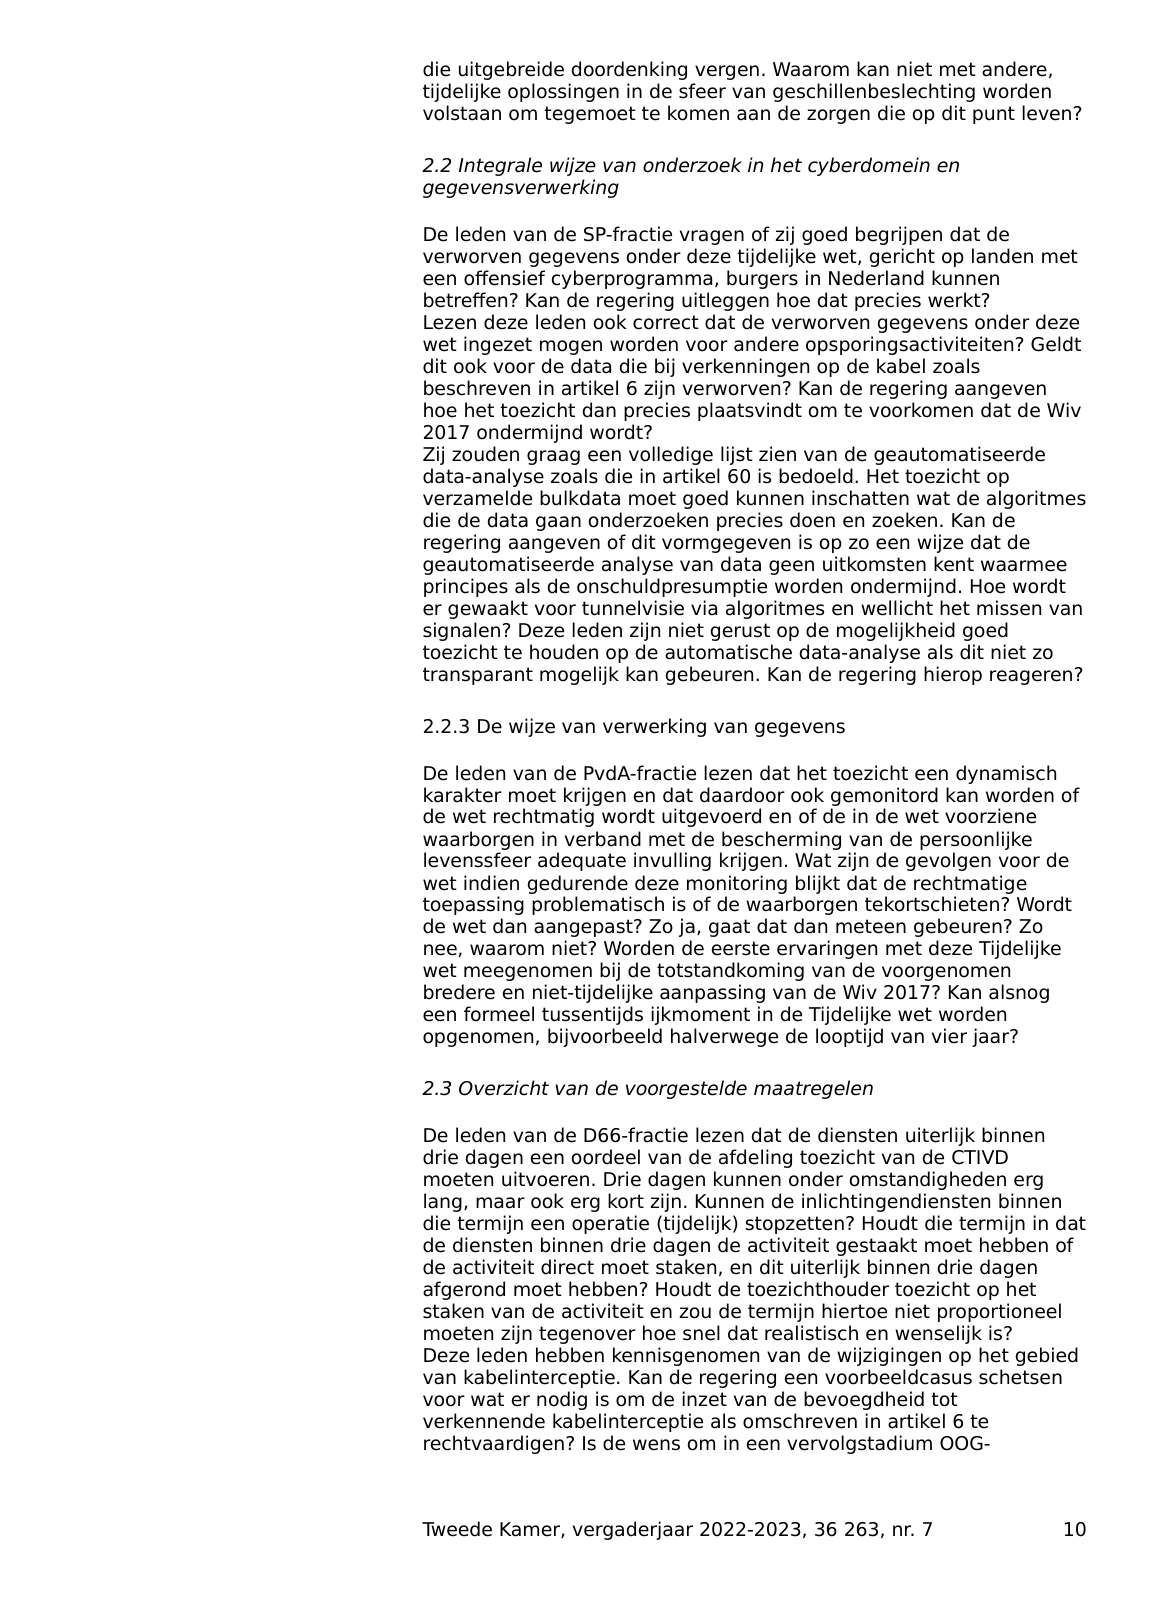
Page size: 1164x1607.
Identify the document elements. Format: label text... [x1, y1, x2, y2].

subtitle 2.2 Integrale wijze van onderzoek in het cyberdomein en gegevensverwerking [422, 155, 1087, 199]
text De leden van de PvdA-fractie lezen dat het toezicht een dynamisch karakter moet krijgen en dat daardoor ook gemonitord kan worden of de wet rechtmatig wordt uitgevoerd en of de in de wet voorziene waarborgen in verband met de bescherming van de persoonlijke levenssfeer adequate invulling krijgen. Wat zijn de gevolgen voor de wet indien gedurende deze monitoring blijkt dat de rechtmatige toepassing problematisch is of de waarborgen tekortschieten? Wordt de wet dan aangepast? Zo ja, gaat dat dan meteen gebeuren? Zo nee, waarom niet? Worden de eerste ervaringen met deze Tijdelijke wet meegenomen bij de totstandkoming van de voorgenomen bredere en niet-tijdelijke aanpassing van de Wiv 2017? Kan alsnog een formeel tussentijds ijkmoment in de Tijdelijke wet worden opgenomen, bijvoorbeeld halverwege de looptijd van vier jaar? [422, 762, 1087, 1048]
text die uitgebreide doordenking vergen. Waarom kan niet met andere, tijdelijke oplossingen in de sfeer van geschillenbeslechting worden volstaan om tegemoet te komen aan de zorgen die op dit punt leven? [422, 59, 1087, 125]
text De leden van de SP-fractie vragen of zij goed begrijpen dat de verworven gegevens onder deze tijdelijke wet, gericht op landen met een offensief cyberprogramma, burgers in Nederland kunnen betreffen? Kan de regering uitleggen hoe dat precies werkt? [422, 224, 1087, 312]
subtitle 2.3 Overzicht van de voorgestelde maatregelen [422, 1078, 1087, 1100]
text Zij zouden graag een volledige lijst zien van de geautomatiseerde data-analyse zoals die in artikel 60 is bedoeld. Het toezicht op verzamelde bulkdata moet goed kunnen inschatten wat de algoritmes die de data gaan onderzoeken precies doen en zoeken. Kan de regering aangeven of dit vormgegeven is op zo een wijze dat de geautomatiseerde analyse van data geen uitkomsten kent waarmee principes als de onschuldpresumptie worden ondermijnd. Hoe wordt er gewaakt voor tunnelvisie via algoritmes en wellicht het missen van signalen? Deze leden zijn niet gerust op de mogelijkheid goed toezicht te houden op de automatische data-analyse als dit niet zo transparant mogelijk kan gebeuren. Kan de regering hierop reageren? [422, 444, 1087, 686]
text Lezen deze leden ook correct dat de verworven gegevens onder deze wet ingezet mogen worden voor andere opsporingsactiviteiten? Geldt dit ook voor de data die bij verkenningen op de kabel zoals beschreven in artikel 6 zijn verworven? Kan de regering aangeven hoe het toezicht dan precies plaatsvindt om te voorkomen dat de Wiv 2017 ondermijnd wordt? [422, 312, 1087, 444]
text De leden van de D66-fractie lezen dat de diensten uiterlijk binnen drie dagen een oordeel van de afdeling toezicht van de CTIVD moeten uitvoeren. Drie dagen kunnen onder omstandigheden erg lang, maar ook erg kort zijn. Kunnen de inlichtingendiensten binnen die termijn een operatie (tijdelijk) stopzetten? Houdt die termijn in dat de diensten binnen drie dagen de activiteit gestaakt moet hebben of de activiteit direct moet staken, en dit uiterlijk binnen drie dagen afgerond moet hebben? Houdt de toezichthouder toezicht op het staken van de activiteit en zou de termijn hiertoe niet proportioneel moeten zijn tegenover hoe snel dat realistisch en wenselijk is? [422, 1125, 1087, 1345]
subtitle 2.2.3 De wijze van verwerking van gegevens [422, 716, 1087, 737]
text Deze leden hebben kennisgenomen van de wijzigingen op het gebied van kabelinterceptie. Kan de regering een voorbeeldcasus schetsen voor wat er nodig is om de inzet van de bevoegdheid tot verkennende kabelinterceptie als omschreven in artikel 6 te rechtvaardigen? Is de wens om in een vervolgstadium OOG- [422, 1345, 1087, 1455]
